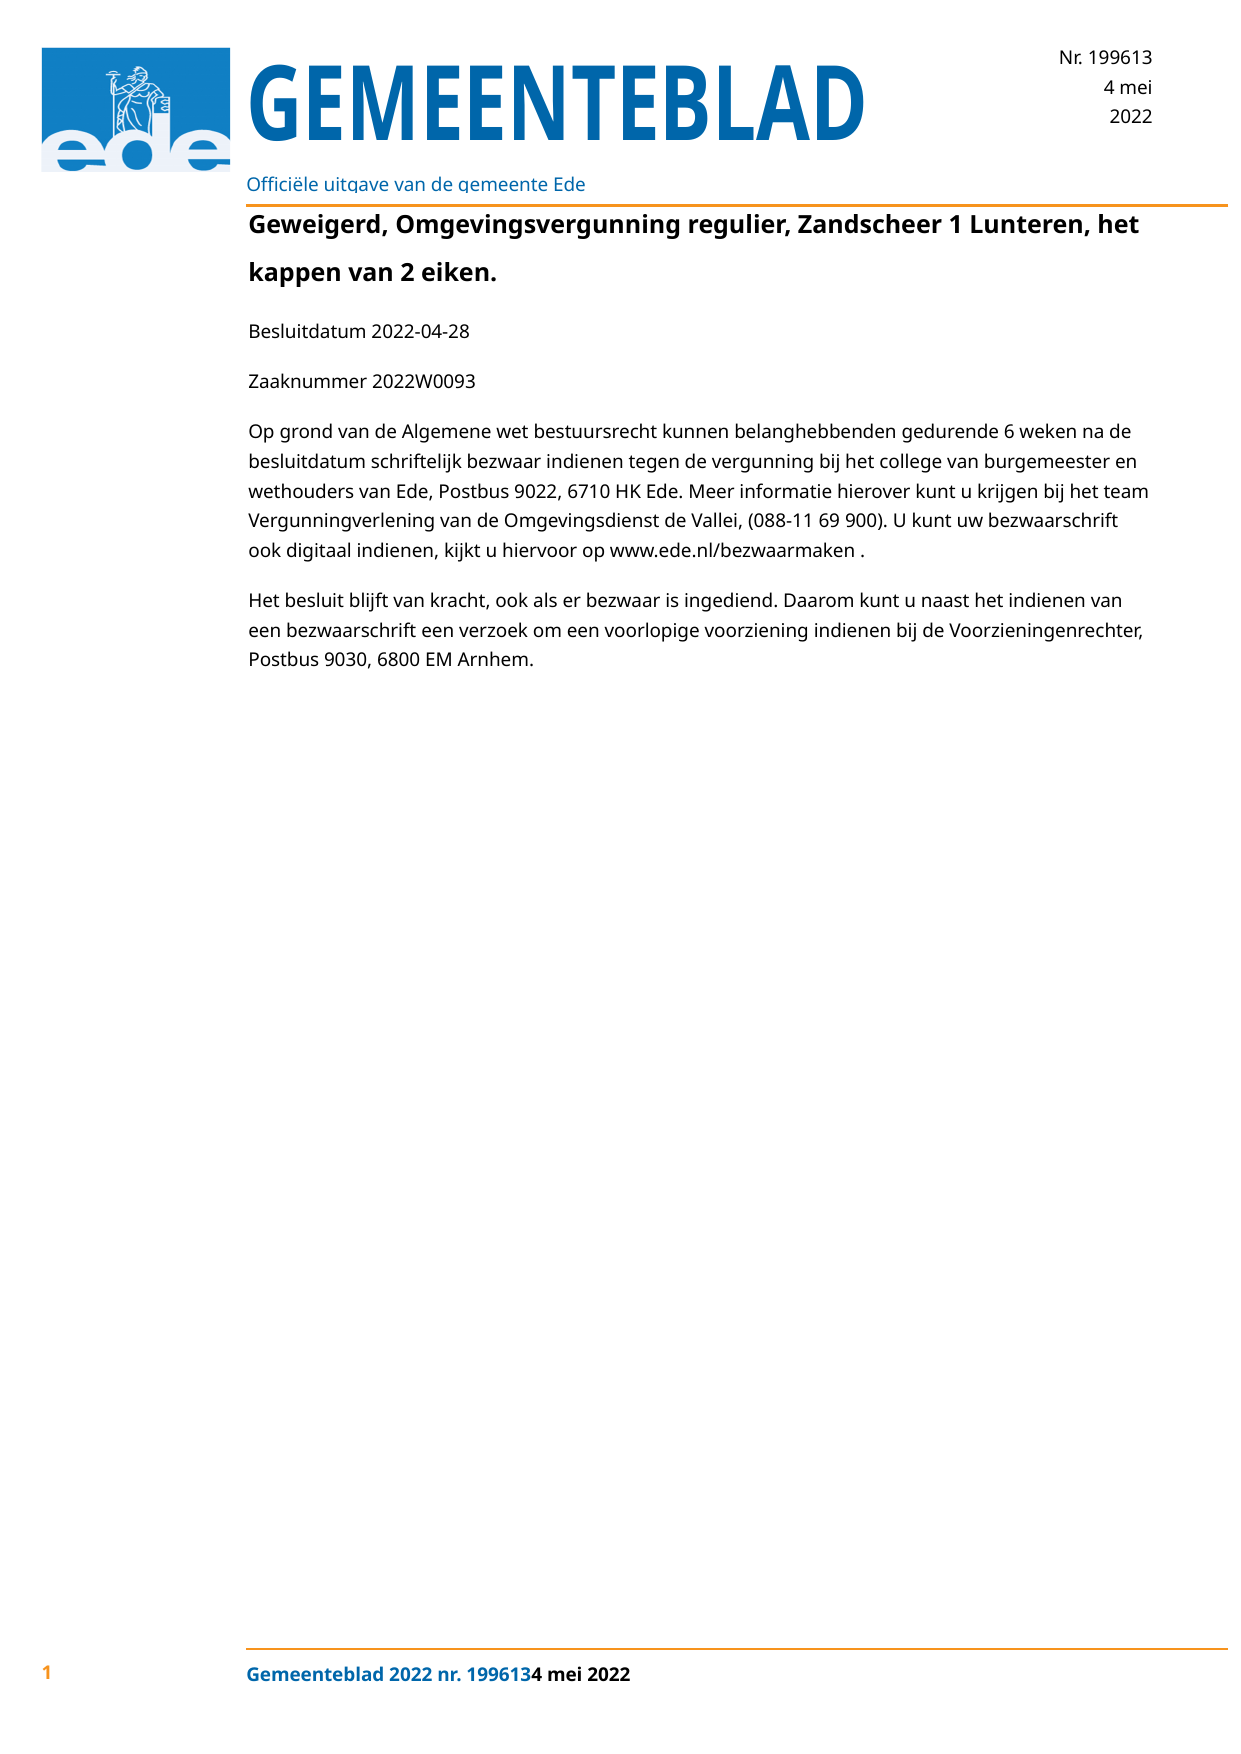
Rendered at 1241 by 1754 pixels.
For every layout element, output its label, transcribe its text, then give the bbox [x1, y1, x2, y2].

picture [41, 47, 231, 172]
text Besluitdatum 2022-04-28 [248, 318, 1152, 344]
text Op grond van de Algemene wet bestuursrecht kunnen belanghebbenden gedurende 6 weken na de besluitdatum schriftelijk bezwaar indienen tegen de vergunning bij het college van burgemeester en wethouders van Ede, Postbus 9022, 6710 HK Ede. Meer informatie hierover kunt u krijgen bij het team Vergunningverlening van de Omgevingsdienst de Vallei, (088-11 69 900). U kunt uw bezwaarschrift ook digitaal indienen, kijkt u hiervoor op www.ede.nl/bezwaarmaken . [248, 419, 1152, 563]
text Geweigerd, Omgevingsvergunning regulier, Zandscheer 1 Lunteren, het kappen van 2 eiken. [248, 207, 1152, 288]
text Het besluit blijft van kracht, ook als er bezwaar is ingediend. Daarom kunt u naast het indienen van een bezwaarschrift een verzoek om een voorlopige voorziening indienen bij de Voorzieningenrechter, Postbus 9030, 6800 EM Arnhem. [248, 587, 1152, 672]
text Zaaknummer 2022W0093 [248, 368, 1152, 394]
